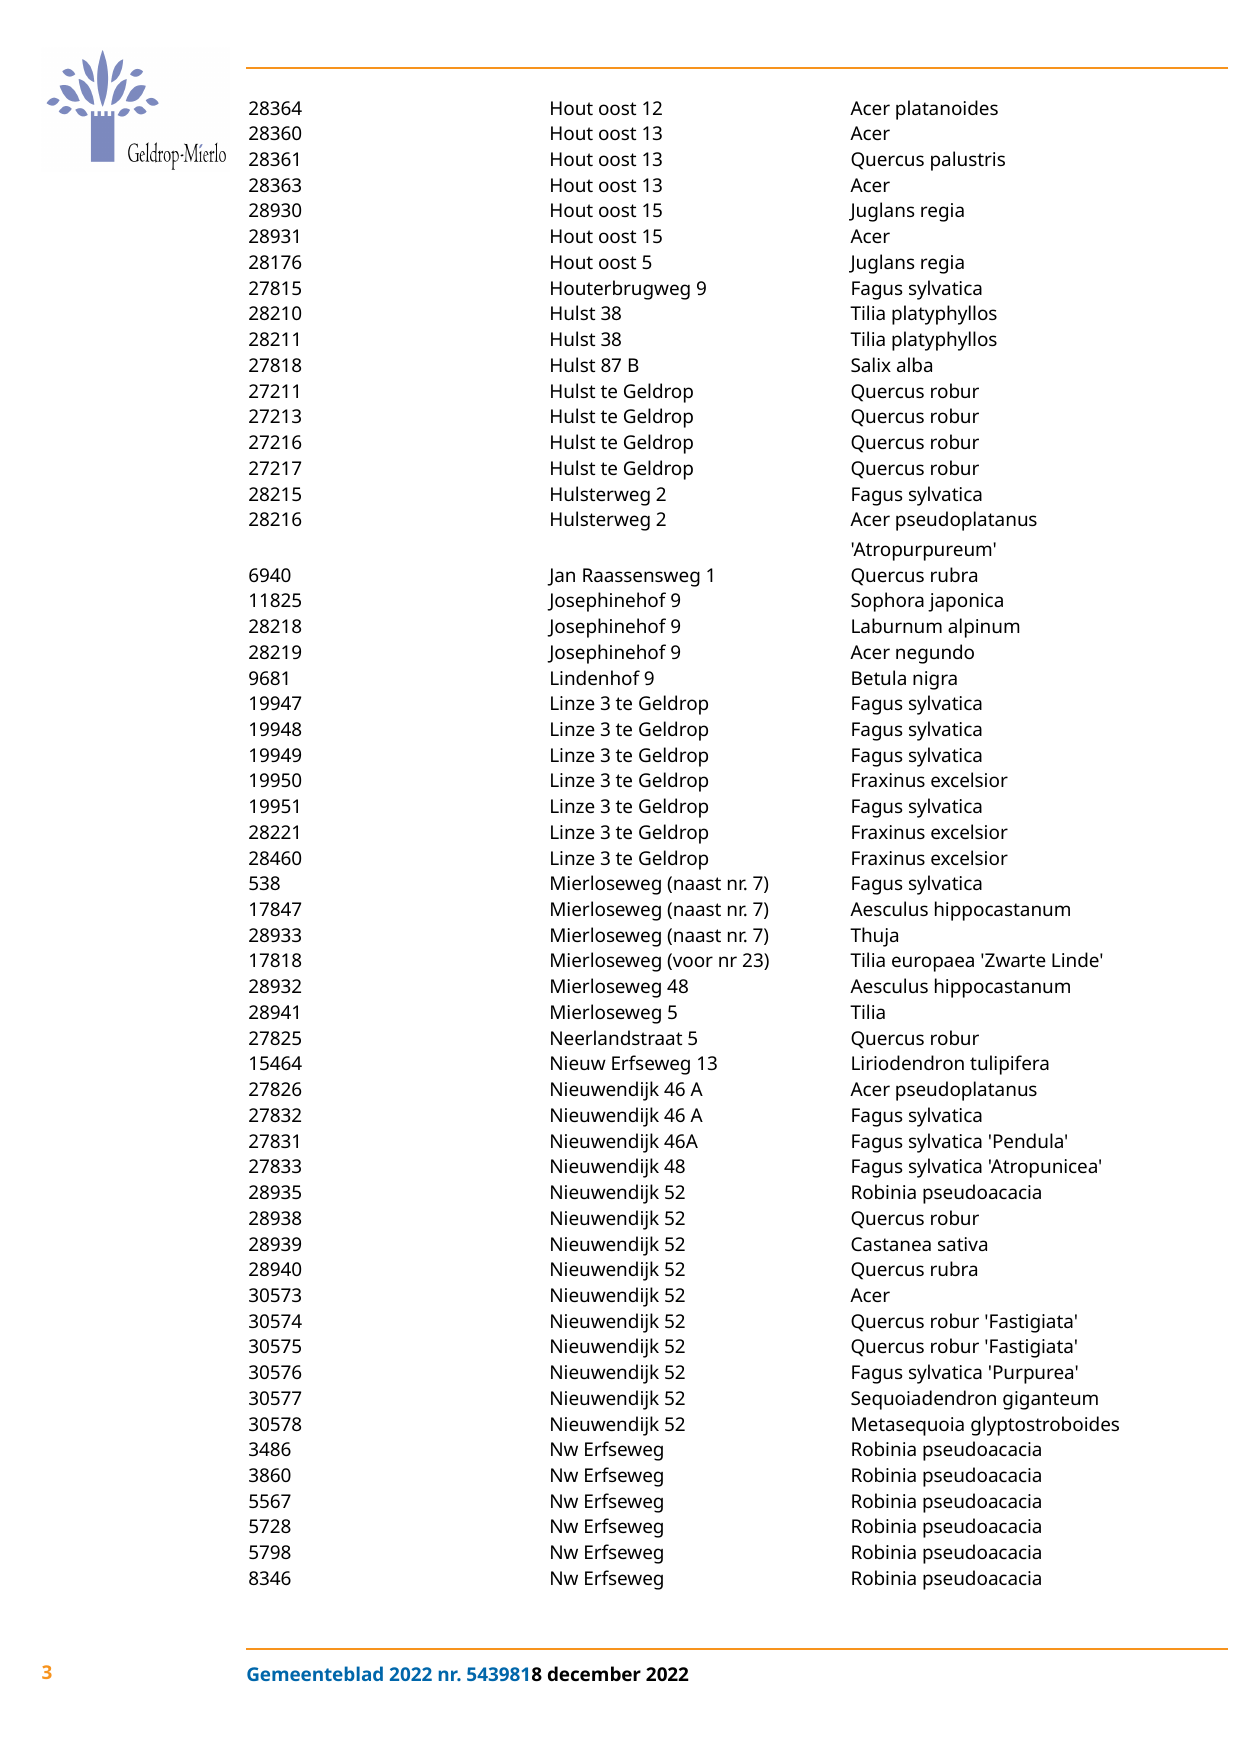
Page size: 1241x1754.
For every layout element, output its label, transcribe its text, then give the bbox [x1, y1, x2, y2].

table_cell Quercus robur [850, 1025, 1152, 1051]
table_cell Quercus robur 'Fastigiata' [850, 1334, 1152, 1359]
table_cell 27216 [248, 429, 549, 455]
table_cell Mierloseweg (voor nr 23) [549, 948, 850, 973]
table_cell 17847 [248, 896, 549, 922]
table_cell 19949 [248, 742, 549, 768]
table_cell Metasequoia glyptostroboides [850, 1411, 1152, 1437]
table_cell Fraxinus excelsior [850, 768, 1152, 793]
table_cell 28176 [248, 249, 549, 275]
table_cell Hulst te Geldrop [549, 404, 850, 429]
table_cell Hout oost 12 [549, 95, 850, 121]
table_cell Acer negundo [850, 639, 1152, 665]
table_cell Tilia platyphyllos [850, 326, 1152, 352]
table_cell Fagus sylvatica [850, 481, 1152, 506]
table_cell Josephinehof 9 [549, 588, 850, 613]
table_cell Fagus sylvatica 'Purpurea' [850, 1359, 1152, 1385]
table_cell Hulst te Geldrop [549, 429, 850, 455]
table_cell Acer [850, 121, 1152, 146]
table_cell Laburnum alpinum [850, 613, 1152, 639]
table_cell Nieuw Erfseweg 13 [549, 1051, 850, 1076]
table_cell 28940 [248, 1256, 549, 1282]
table_cell Hout oost 13 [549, 172, 850, 198]
table_cell Linze 3 te Geldrop [549, 742, 850, 768]
table_cell 27832 [248, 1102, 549, 1128]
table_cell 28939 [248, 1231, 549, 1256]
table_cell 28215 [248, 481, 549, 506]
table_cell 27217 [248, 455, 549, 481]
table_cell Hulst 38 [549, 301, 850, 326]
table_cell 28216 [248, 506, 549, 562]
table_cell Robinia pseudoacacia [850, 1488, 1152, 1514]
table_cell Hout oost 13 [549, 121, 850, 146]
table_cell 28932 [248, 974, 549, 999]
table_cell 19951 [248, 793, 549, 819]
table_cell Nieuwendijk 46 A [549, 1076, 850, 1102]
table_cell Linze 3 te Geldrop [549, 793, 850, 819]
table_cell Nw Erfseweg [549, 1462, 850, 1488]
table_cell 27833 [248, 1154, 549, 1179]
table_cell 15464 [248, 1051, 549, 1076]
table_cell Linze 3 te Geldrop [549, 845, 850, 871]
table_cell Acer [850, 172, 1152, 198]
table_cell Juglans regia [850, 198, 1152, 223]
table_cell Nieuwendijk 46 A [549, 1102, 850, 1128]
table_cell Nw Erfseweg [549, 1437, 850, 1462]
table_cell 28930 [248, 198, 549, 223]
table_cell 27815 [248, 275, 549, 301]
table_cell Quercus robur [850, 1205, 1152, 1231]
table_cell Mierloseweg (naast nr. 7) [549, 922, 850, 948]
table_cell 9681 [248, 665, 549, 690]
table_cell Juglans regia [850, 249, 1152, 275]
table_cell Quercus palustris [850, 146, 1152, 172]
table_cell Castanea sativa [850, 1231, 1152, 1256]
table_cell Nieuwendijk 52 [549, 1385, 850, 1411]
table_cell 19948 [248, 716, 549, 742]
table_cell 19947 [248, 690, 549, 716]
picture [41, 47, 231, 172]
table_cell Acer platanoides [850, 95, 1152, 121]
table_cell Neerlandstraat 5 [549, 1025, 850, 1051]
table_cell Mierloseweg (naast nr. 7) [549, 871, 850, 896]
table_cell 11825 [248, 588, 549, 613]
table_cell Mierloseweg 5 [549, 999, 850, 1025]
table_cell 28931 [248, 224, 549, 249]
table_cell Linze 3 te Geldrop [549, 819, 850, 845]
table_cell 28933 [248, 922, 549, 948]
table_cell Acer [850, 1282, 1152, 1308]
table_cell Nieuwendijk 52 [549, 1179, 850, 1205]
table_cell Robinia pseudoacacia [850, 1540, 1152, 1565]
table_cell 30576 [248, 1359, 549, 1385]
table_cell 28941 [248, 999, 549, 1025]
table_cell 8346 [248, 1565, 549, 1591]
table_cell 28360 [248, 121, 549, 146]
table_cell Jan Raassensweg 1 [549, 562, 850, 587]
table_cell Fagus sylvatica [850, 275, 1152, 301]
table_cell 28938 [248, 1205, 549, 1231]
table_cell Hulst te Geldrop [549, 378, 850, 403]
table_cell Nieuwendijk 52 [549, 1205, 850, 1231]
table_cell 17818 [248, 948, 549, 973]
table_cell Robinia pseudoacacia [850, 1514, 1152, 1539]
table_cell Fagus sylvatica [850, 793, 1152, 819]
table_cell Hout oost 15 [549, 224, 850, 249]
table_cell 27211 [248, 378, 549, 403]
table_cell Hulst 38 [549, 326, 850, 352]
table_cell 28218 [248, 613, 549, 639]
table_cell Quercus rubra [850, 1256, 1152, 1282]
table_cell Quercus robur 'Fastigiata' [850, 1308, 1152, 1334]
table_cell Fagus sylvatica [850, 690, 1152, 716]
table_cell Quercus robur [850, 404, 1152, 429]
table_cell Mierloseweg 48 [549, 974, 850, 999]
table_cell Acer pseudoplatanus [850, 1076, 1152, 1102]
table_cell Nieuwendijk 52 [549, 1411, 850, 1437]
table_cell Nw Erfseweg [549, 1565, 850, 1591]
table_cell Robinia pseudoacacia [850, 1179, 1152, 1205]
table_cell Hulst 87 B [549, 352, 850, 378]
table_cell Hout oost 5 [549, 249, 850, 275]
table_cell Fraxinus excelsior [850, 845, 1152, 871]
table_cell Sequoiadendron giganteum [850, 1385, 1152, 1411]
table_cell Nieuwendijk 52 [549, 1308, 850, 1334]
table_cell 3860 [248, 1462, 549, 1488]
table_cell 5798 [248, 1540, 549, 1565]
table_cell 3486 [248, 1437, 549, 1462]
table_cell Nw Erfseweg [549, 1488, 850, 1514]
table_cell 27825 [248, 1025, 549, 1051]
table_cell Hulsterweg 2 [549, 481, 850, 506]
table_cell 28460 [248, 845, 549, 871]
table_cell Houterbrugweg 9 [549, 275, 850, 301]
table_cell 28361 [248, 146, 549, 172]
table_cell Hout oost 13 [549, 146, 850, 172]
table_cell Robinia pseudoacacia [850, 1437, 1152, 1462]
table_cell 5728 [248, 1514, 549, 1539]
table_cell 30578 [248, 1411, 549, 1437]
table_cell 28363 [248, 172, 549, 198]
table_cell Hout oost 15 [549, 198, 850, 223]
table_cell Nieuwendijk 52 [549, 1359, 850, 1385]
table_cell Quercus rubra [850, 562, 1152, 587]
table_cell Hulst te Geldrop [549, 455, 850, 481]
table_cell 27213 [248, 404, 549, 429]
table_cell Robinia pseudoacacia [850, 1462, 1152, 1488]
table_cell Aesculus hippocastanum [850, 896, 1152, 922]
table_cell Sophora japonica [850, 588, 1152, 613]
table_cell Tilia platyphyllos [850, 301, 1152, 326]
table_cell Nieuwendijk 46A [549, 1128, 850, 1153]
table_cell 30577 [248, 1385, 549, 1411]
table_cell Hulsterweg 2 [549, 506, 850, 562]
table_cell Aesculus hippocastanum [850, 974, 1152, 999]
table_cell Acer [850, 224, 1152, 249]
table_cell 538 [248, 871, 549, 896]
table_cell Fraxinus excelsior [850, 819, 1152, 845]
table_cell Nieuwendijk 52 [549, 1334, 850, 1359]
table_cell Quercus robur [850, 455, 1152, 481]
table_cell Betula nigra [850, 665, 1152, 690]
table_cell 28364 [248, 95, 549, 121]
table_cell Linze 3 te Geldrop [549, 690, 850, 716]
table_cell Robinia pseudoacacia [850, 1565, 1152, 1591]
table_cell Fagus sylvatica 'Atropunicea' [850, 1154, 1152, 1179]
table_cell 27831 [248, 1128, 549, 1153]
table_cell Fagus sylvatica 'Pendula' [850, 1128, 1152, 1153]
table_cell Lindenhof 9 [549, 665, 850, 690]
table_cell Nieuwendijk 52 [549, 1231, 850, 1256]
table_cell Liriodendron tulipifera [850, 1051, 1152, 1076]
table_cell Tilia [850, 999, 1152, 1025]
table_cell Linze 3 te Geldrop [549, 768, 850, 793]
table_cell Quercus robur [850, 429, 1152, 455]
table_cell 28211 [248, 326, 549, 352]
table_cell Fagus sylvatica [850, 871, 1152, 896]
table_cell Nieuwendijk 52 [549, 1256, 850, 1282]
table_cell 30573 [248, 1282, 549, 1308]
table_cell Acer pseudoplatanus 'Atropurpureum' [850, 506, 1152, 562]
table_cell Nieuwendijk 52 [549, 1282, 850, 1308]
table_cell 27818 [248, 352, 549, 378]
table_cell 27826 [248, 1076, 549, 1102]
table_cell 28935 [248, 1179, 549, 1205]
table_cell Fagus sylvatica [850, 742, 1152, 768]
table_cell Fagus sylvatica [850, 716, 1152, 742]
table_cell Salix alba [850, 352, 1152, 378]
table_cell Thuja [850, 922, 1152, 948]
table_cell 19950 [248, 768, 549, 793]
table_cell Nw Erfseweg [549, 1514, 850, 1539]
table_cell Mierloseweg (naast nr. 7) [549, 896, 850, 922]
table_cell 30575 [248, 1334, 549, 1359]
table_cell Nieuwendijk 48 [549, 1154, 850, 1179]
table_cell Linze 3 te Geldrop [549, 716, 850, 742]
table_cell 28210 [248, 301, 549, 326]
table_cell Tilia europaea 'Zwarte Linde' [850, 948, 1152, 973]
table_cell 28221 [248, 819, 549, 845]
table_cell Quercus robur [850, 378, 1152, 403]
table_cell 5567 [248, 1488, 549, 1514]
table_cell Josephinehof 9 [549, 639, 850, 665]
table_cell Nw Erfseweg [549, 1540, 850, 1565]
table_cell 6940 [248, 562, 549, 587]
table_cell 28219 [248, 639, 549, 665]
table_cell Josephinehof 9 [549, 613, 850, 639]
table_cell 30574 [248, 1308, 549, 1334]
table_cell Fagus sylvatica [850, 1102, 1152, 1128]
